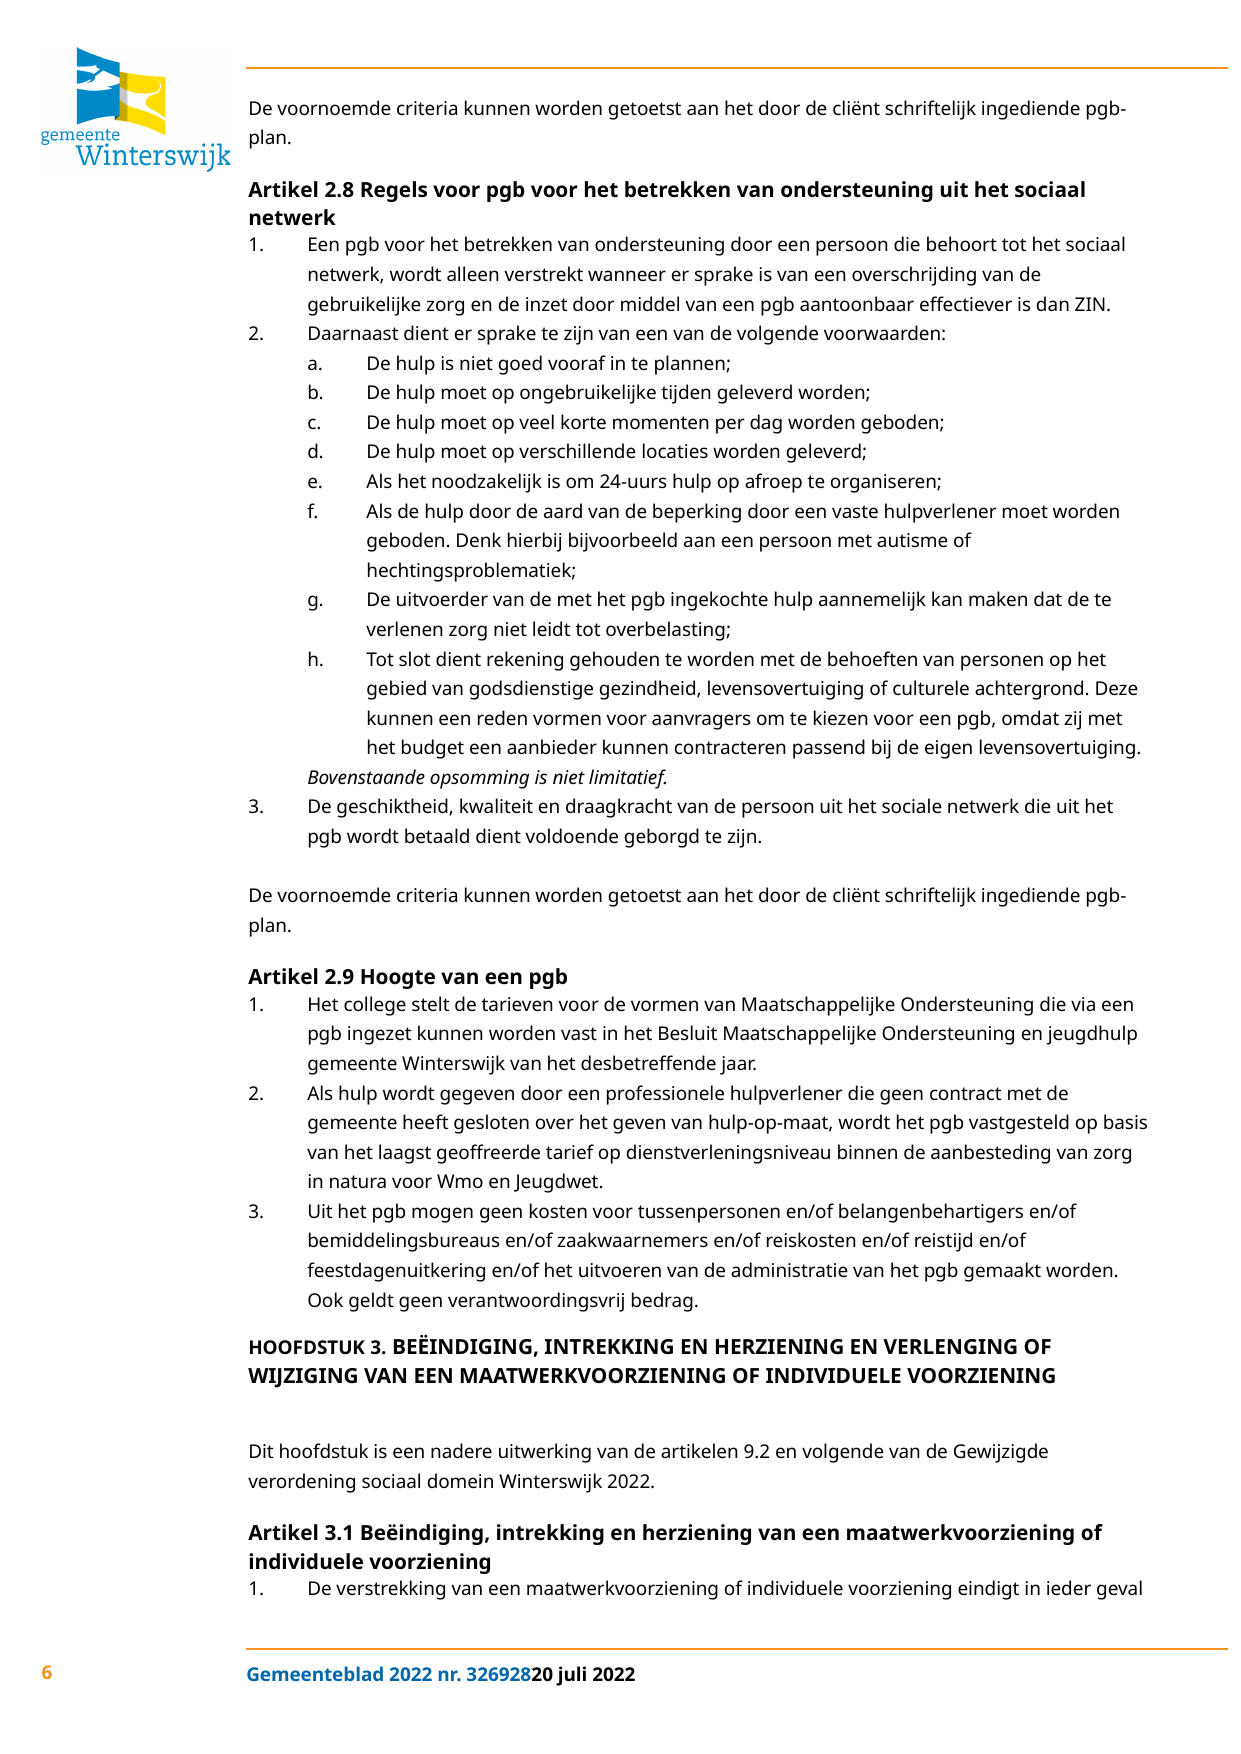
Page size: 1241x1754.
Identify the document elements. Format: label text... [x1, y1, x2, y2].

text Artikel 2.9 Hoogte van een pgb [248, 962, 1152, 991]
list De uitvoerder van de met het pgb ingekochte hulp aannemelijk kan maken dat de te verlenen zorg niet leidt tot overbelasting; [307, 587, 1152, 642]
text Dit hoofdstuk is een nadere uitwerking van de artikelen 9.2 en volgende van de Gewijzigde verordening sociaal domein Winterswijk 2022. [248, 1438, 1152, 1494]
text De voornoemde criteria kunnen worden getoetst aan het door de cliënt schriftelijk ingediende pgb-plan. [248, 95, 1152, 150]
picture [41, 47, 231, 172]
list Als de hulp door de aard van de beperking door een vaste hulpverlener moet worden geboden. Denk hierbij bijvoorbeeld aan een persoon met autisme of hechtingsproblematiek; [307, 498, 1152, 583]
text HOOFDSTUK 3. BEËINDIGING, INTREKKING EN HERZIENING EN VERLENGING OF WIJZIGING VAN EEN MAATWERKVOORZIENING OF INDIVIDUELE VOORZIENING [248, 1332, 1152, 1389]
list De verstrekking van een maatwerkvoorziening of individuele voorziening eindigt in ieder geval [248, 1575, 1152, 1601]
list Het college stelt de tarieven voor de vormen van Maatschappelijke Ondersteuning die via een pgb ingezet kunnen worden vast in het Besluit Maatschappelijke Ondersteuning en jeugdhulp gemeente Winterswijk van het desbetreffende jaar. [248, 991, 1152, 1076]
list Een pgb voor het betrekken van ondersteuning door een persoon die behoort tot het sociaal netwerk, wordt alleen verstrekt wanneer er sprake is van een overschrijding van de gebruikelijke zorg en de inzet door middel van een pgb aantoonbaar effectiever is dan ZIN. [248, 232, 1152, 317]
list De hulp moet op verschillende locaties worden geleverd; [307, 439, 1152, 464]
list Uit het pgb mogen geen kosten voor tussenpersonen en/of belangenbehartigers en/of bemiddelingsbureaus en/of zaakwaarnemers en/of reiskosten en/of reistijd en/of feestdagenuitkering en/of het uitvoeren van de administratie van het pgb gemaakt worden. Ook geldt geen verantwoordingsvrij bedrag. [248, 1198, 1152, 1312]
text Artikel 2.8 Regels voor pgb voor het betrekken van ondersteuning uit het sociaal netwerk [248, 175, 1152, 232]
list Daarnaast dient er sprake te zijn van een van de volgende voorwaarden: [248, 320, 1152, 346]
list Bovenstaande opsomming is niet limitatief. [248, 764, 1152, 790]
list De hulp is niet goed vooraf in te plannen; [307, 350, 1152, 376]
list De geschiktheid, kwaliteit en draagkracht van de persoon uit het sociale netwerk die uit het pgb wordt betaald dient voldoende geborgd te zijn. [248, 794, 1152, 849]
picture [225, 153, 231, 162]
list Als het noodzakelijk is om 24-uurs hulp op afroep te organiseren; [307, 468, 1152, 494]
text Artikel 3.1 Beëindiging, intrekking en herziening van een maatwerkvoorziening of individuele voorziening [248, 1518, 1152, 1575]
list Tot slot dient rekening gehouden te worden met de behoeften van personen op het gebied van godsdienstige gezindheid, levensovertuiging of culturele achtergrond. Deze kunnen een reden vormen voor aanvragers om te kiezen voor een pgb, omdat zij met het budget een aanbieder kunnen contracteren passend bij de eigen levensovertuiging. [307, 646, 1152, 760]
list Als hulp wordt gegeven door een professionele hulpverlener die geen contract met de gemeente heeft gesloten over het geven van hulp-op-maat, wordt het pgb vastgesteld op basis van het laagst geoffreerde tarief op dienstverleningsniveau binnen de aanbesteding van zorg in natura voor Wmo en Jeugdwet. [248, 1080, 1152, 1194]
list De hulp moet op ongebruikelijke tijden geleverd worden; [307, 379, 1152, 405]
text De voornoemde criteria kunnen worden getoetst aan het door de cliënt schriftelijk ingediende pgb-plan. [248, 882, 1152, 938]
list De hulp moet op veel korte momenten per dag worden geboden; [307, 409, 1152, 435]
